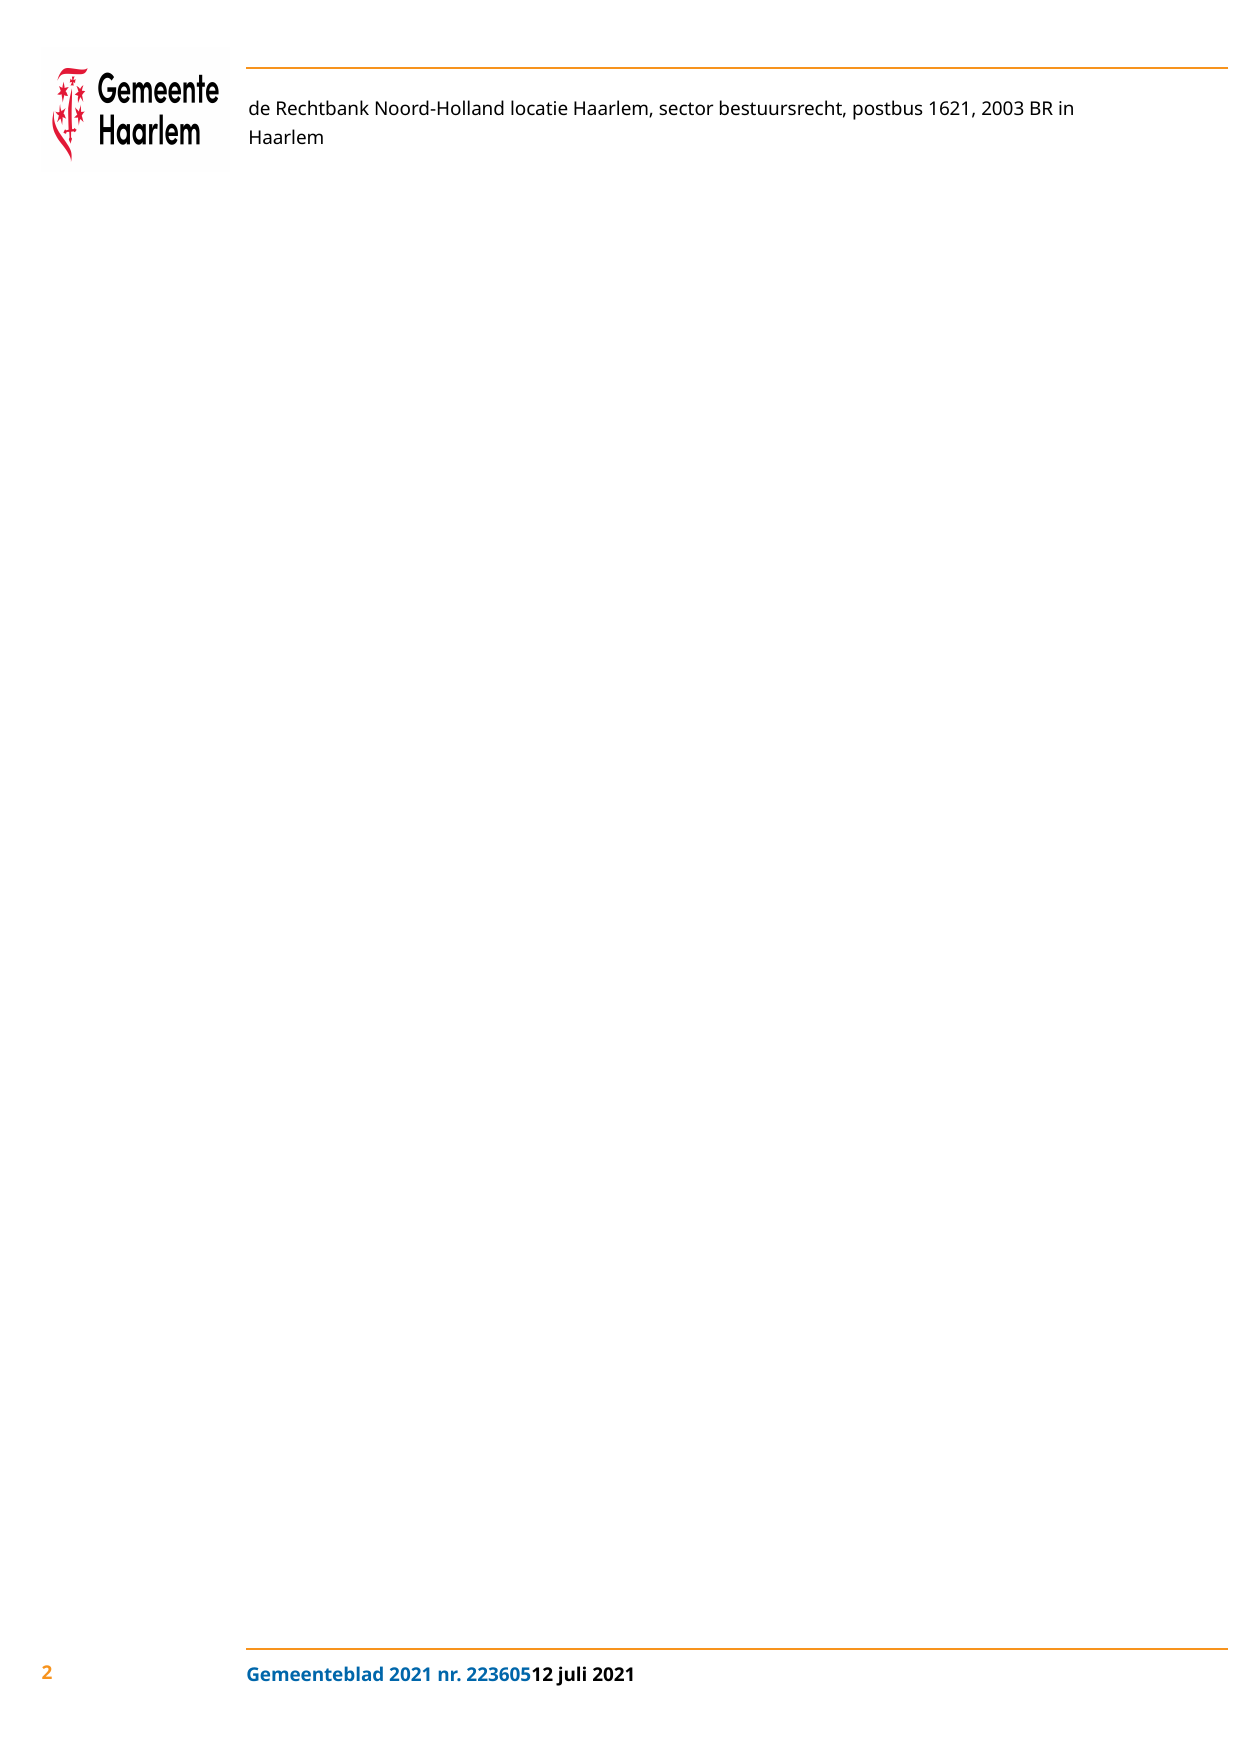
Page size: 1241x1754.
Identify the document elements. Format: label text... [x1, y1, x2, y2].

text de Rechtbank Noord-Holland locatie Haarlem, sector bestuursrecht, postbus 1621, 2003 BR in Haarlem [248, 95, 1152, 150]
picture [41, 47, 231, 172]
